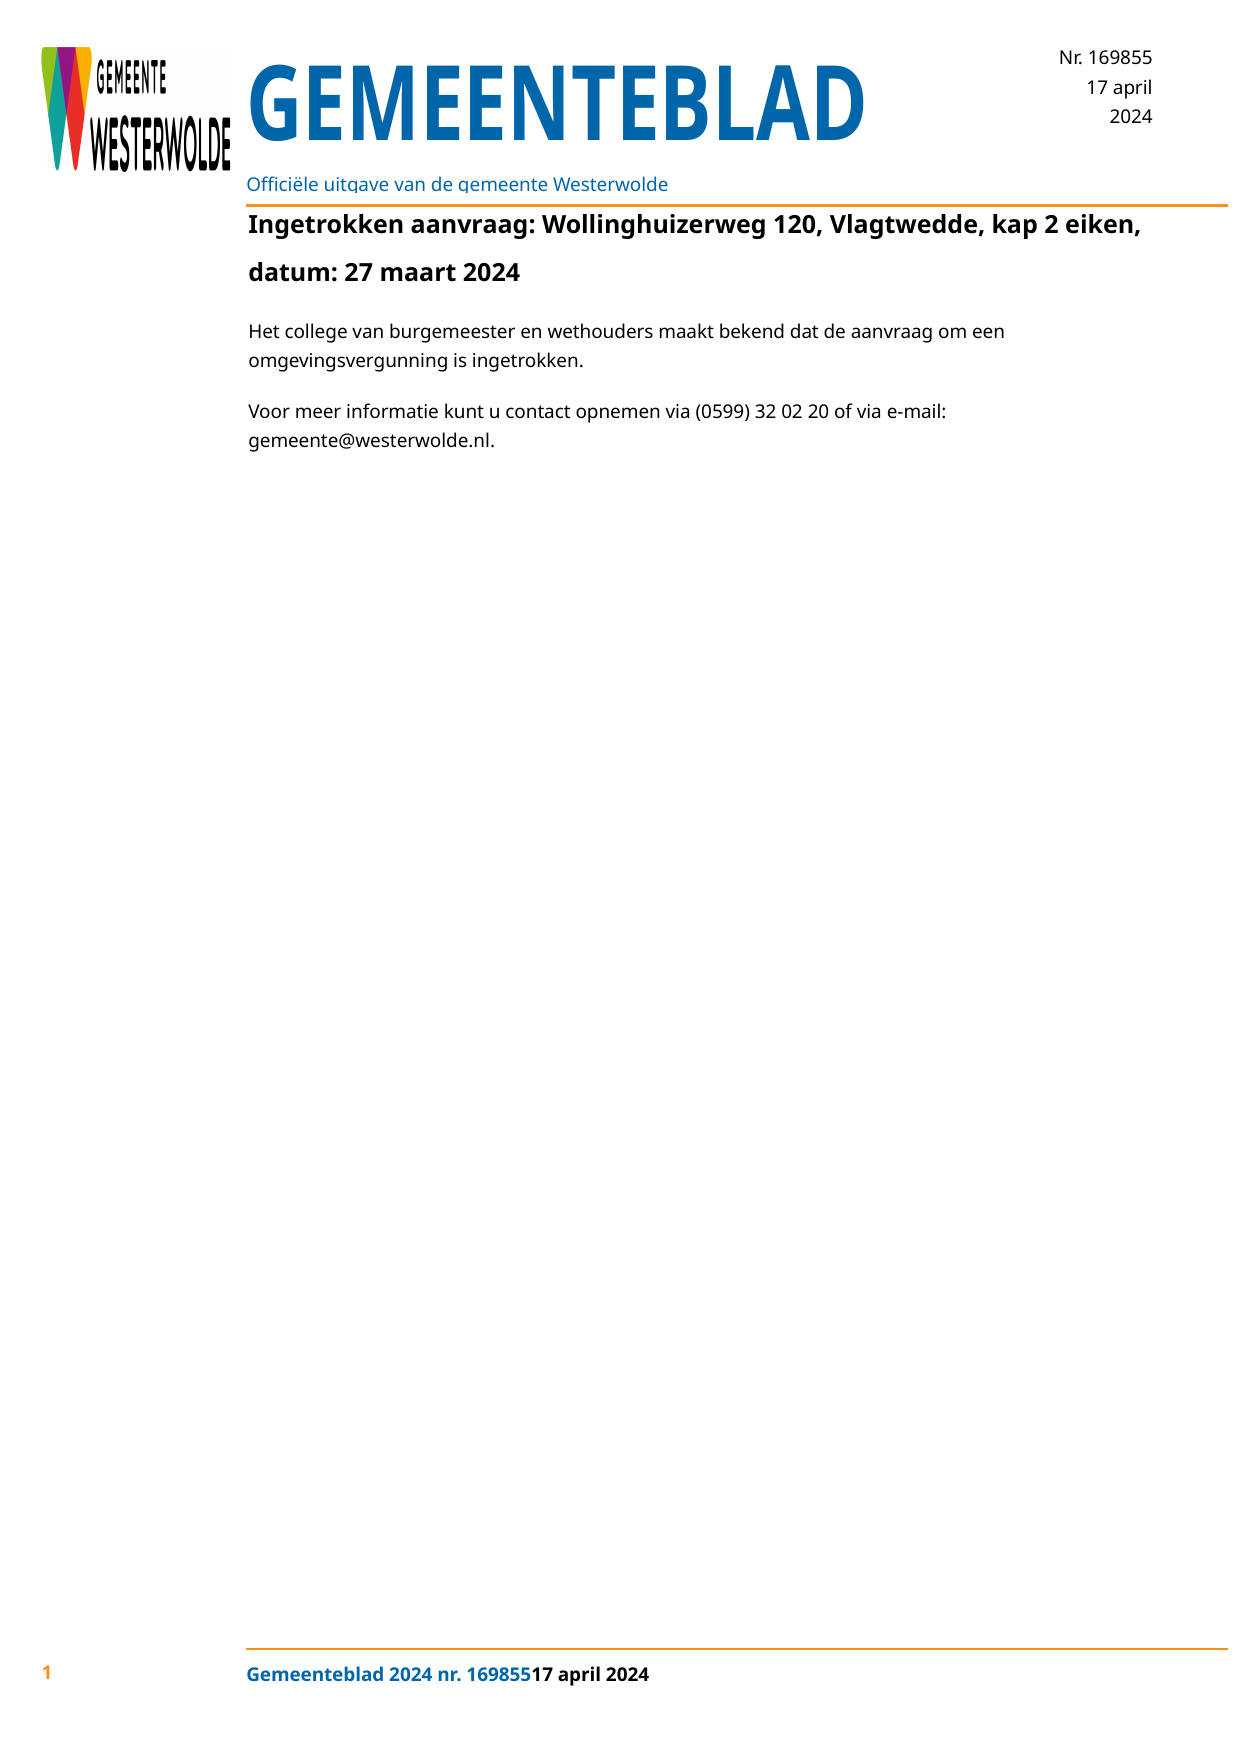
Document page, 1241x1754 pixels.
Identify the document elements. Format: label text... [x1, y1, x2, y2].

text Ingetrokken aanvraag: Wollinghuizerweg 120, Vlagtwedde, kap 2 eiken, datum: 27 maart 2024 [248, 207, 1152, 288]
picture [41, 47, 231, 172]
text Het college van burgemeester en wethouders maakt bekend dat de aanvraag om een omgevingsvergunning is ingetrokken. [248, 318, 1152, 373]
text Voor meer informatie kunt u contact opnemen via (0599) 32 02 20 of via e-mail: gemeente@westerwolde.nl. [248, 398, 1152, 453]
